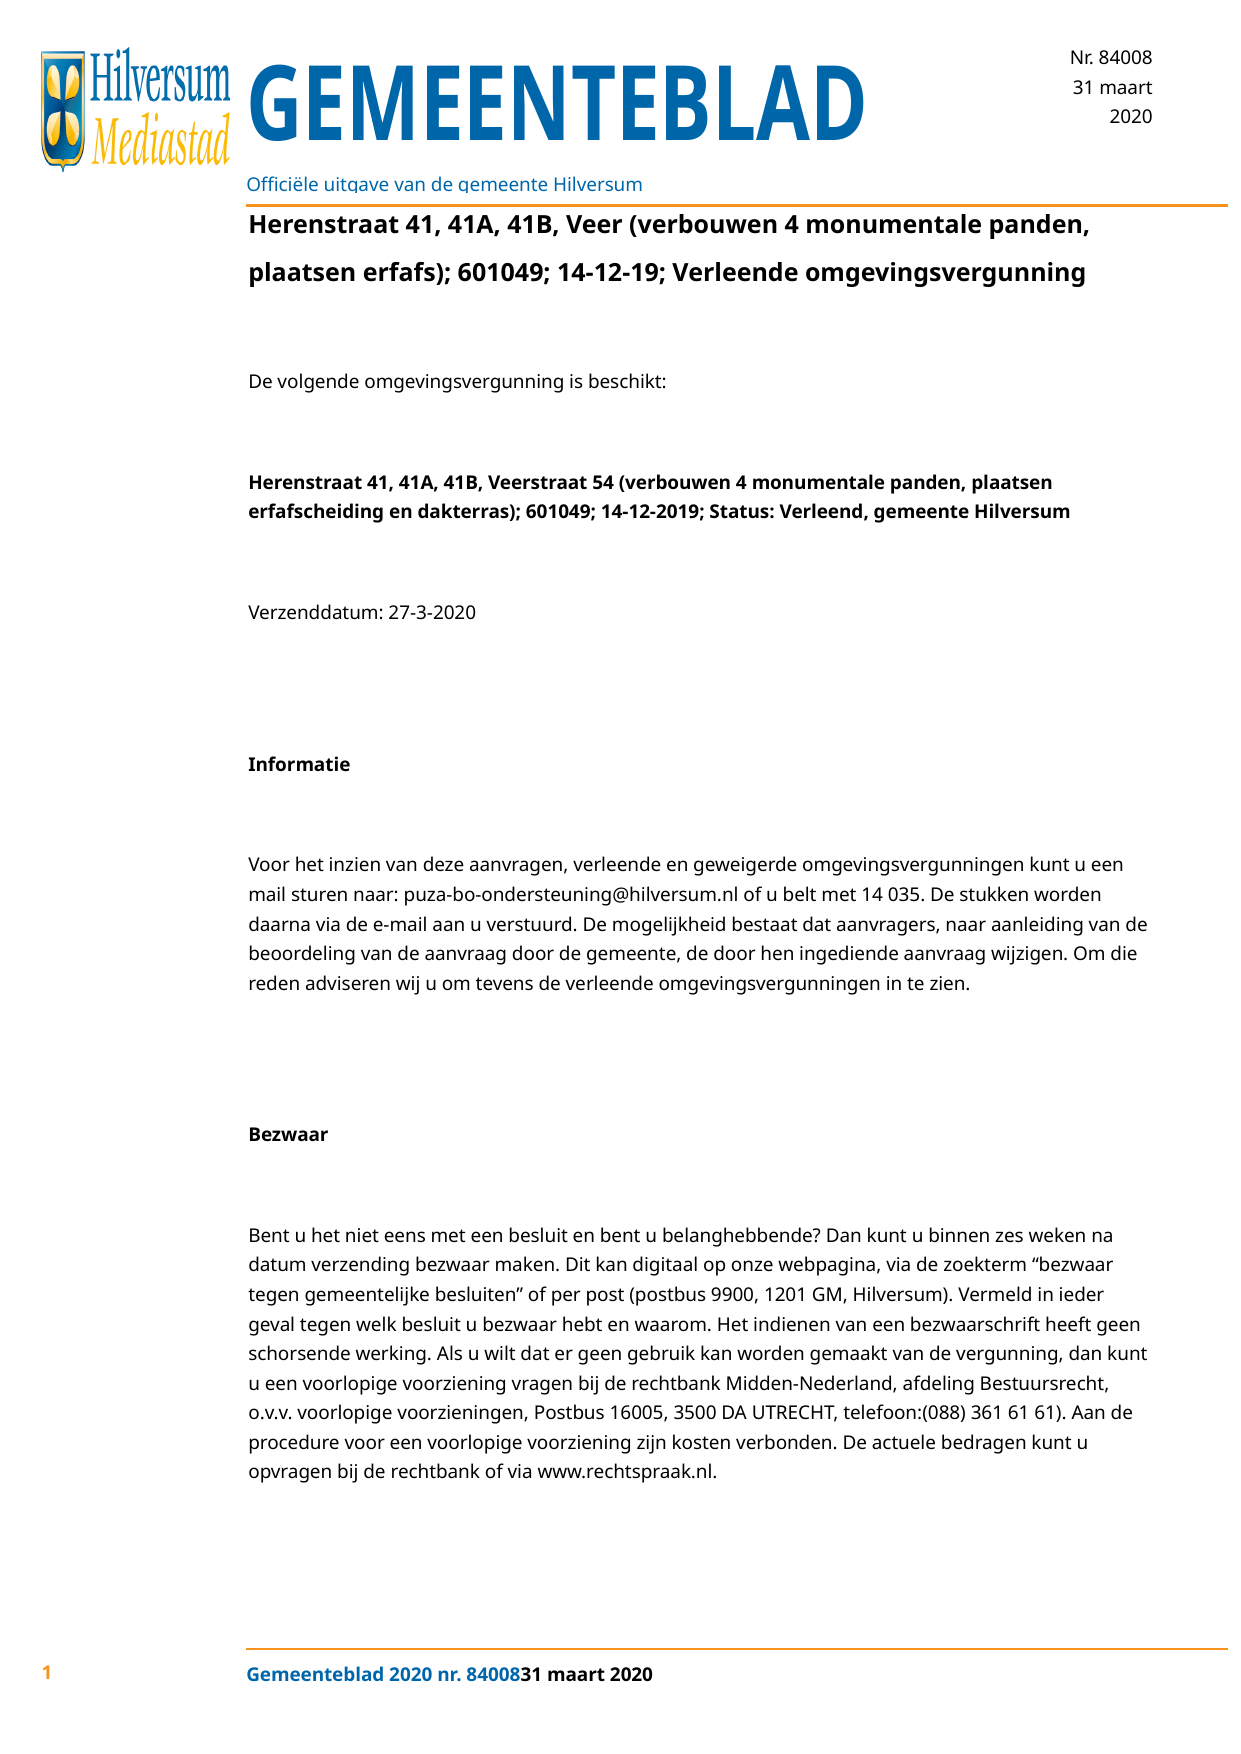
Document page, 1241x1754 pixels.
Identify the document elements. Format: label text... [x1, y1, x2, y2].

text Herenstraat 41, 41A, 41B, Veerstraat 54 (verbouwen 4 monumentale panden, plaatsen erfafscheiding en dakterras); 601049; 14-12-2019; Status: Verleend, gemeente Hilversum [248, 469, 1152, 524]
text Bezwaar [248, 1121, 1152, 1147]
text Voor het inzien van deze aanvragen, verleende en geweigerde omgevingsvergunningen kunt u een mail sturen naar: puza-bo-ondersteuning@hilversum.nl of u belt met 14 035. De stukken worden daarna via de e-mail aan u verstuurd. De mogelijkheid bestaat dat aanvragers, naar aanleiding van de beoordeling van de aanvraag door de gemeente, de door hen ingediende aanvraag wijzigen. Om die reden adviseren wij u om tevens de verleende omgevingsvergunningen in te zien. [248, 852, 1152, 996]
text Bent u het niet eens met een besluit en bent u belanghebbende? Dan kunt u binnen zes weken na datum verzending bezwaar maken. Dit kan digitaal op onze webpagina, via de zoekterm “bezwaar tegen gemeentelijke besluiten” of per post (postbus 9900, 1201 GM, Hilversum). Vermeld in ieder geval tegen welk besluit u bezwaar hebt en waarom. Het indienen van een bezwaarschrift heeft geen schorsende werking. Als u wilt dat er geen gebruik kan worden gemaakt van de vergunning, dan kunt u een voorlopige voorziening vragen bij de rechtbank Midden-Nederland, afdeling Bestuursrecht, o.v.v. voorlopige voorzieningen, Postbus 16005, 3500 DA UTRECHT, telefoon:(088) 361 61 61). Aan de procedure voor een voorlopige voorziening zijn kosten verbonden. De actuele bedragen kunt u opvragen bij de rechtbank of via www.rechtspraak.nl. [248, 1222, 1152, 1484]
text Informatie [248, 751, 1152, 777]
text Herenstraat 41, 41A, 41B, Veer (verbouwen 4 monumentale panden, plaatsen erfafs); 601049; 14-12-19; Verleende omgevingsvergunning [248, 207, 1152, 288]
picture [41, 47, 231, 172]
text De volgende omgevingsvergunning is beschikt: [248, 368, 1152, 394]
text Verzenddatum: 27-3-2020 [248, 599, 1152, 625]
